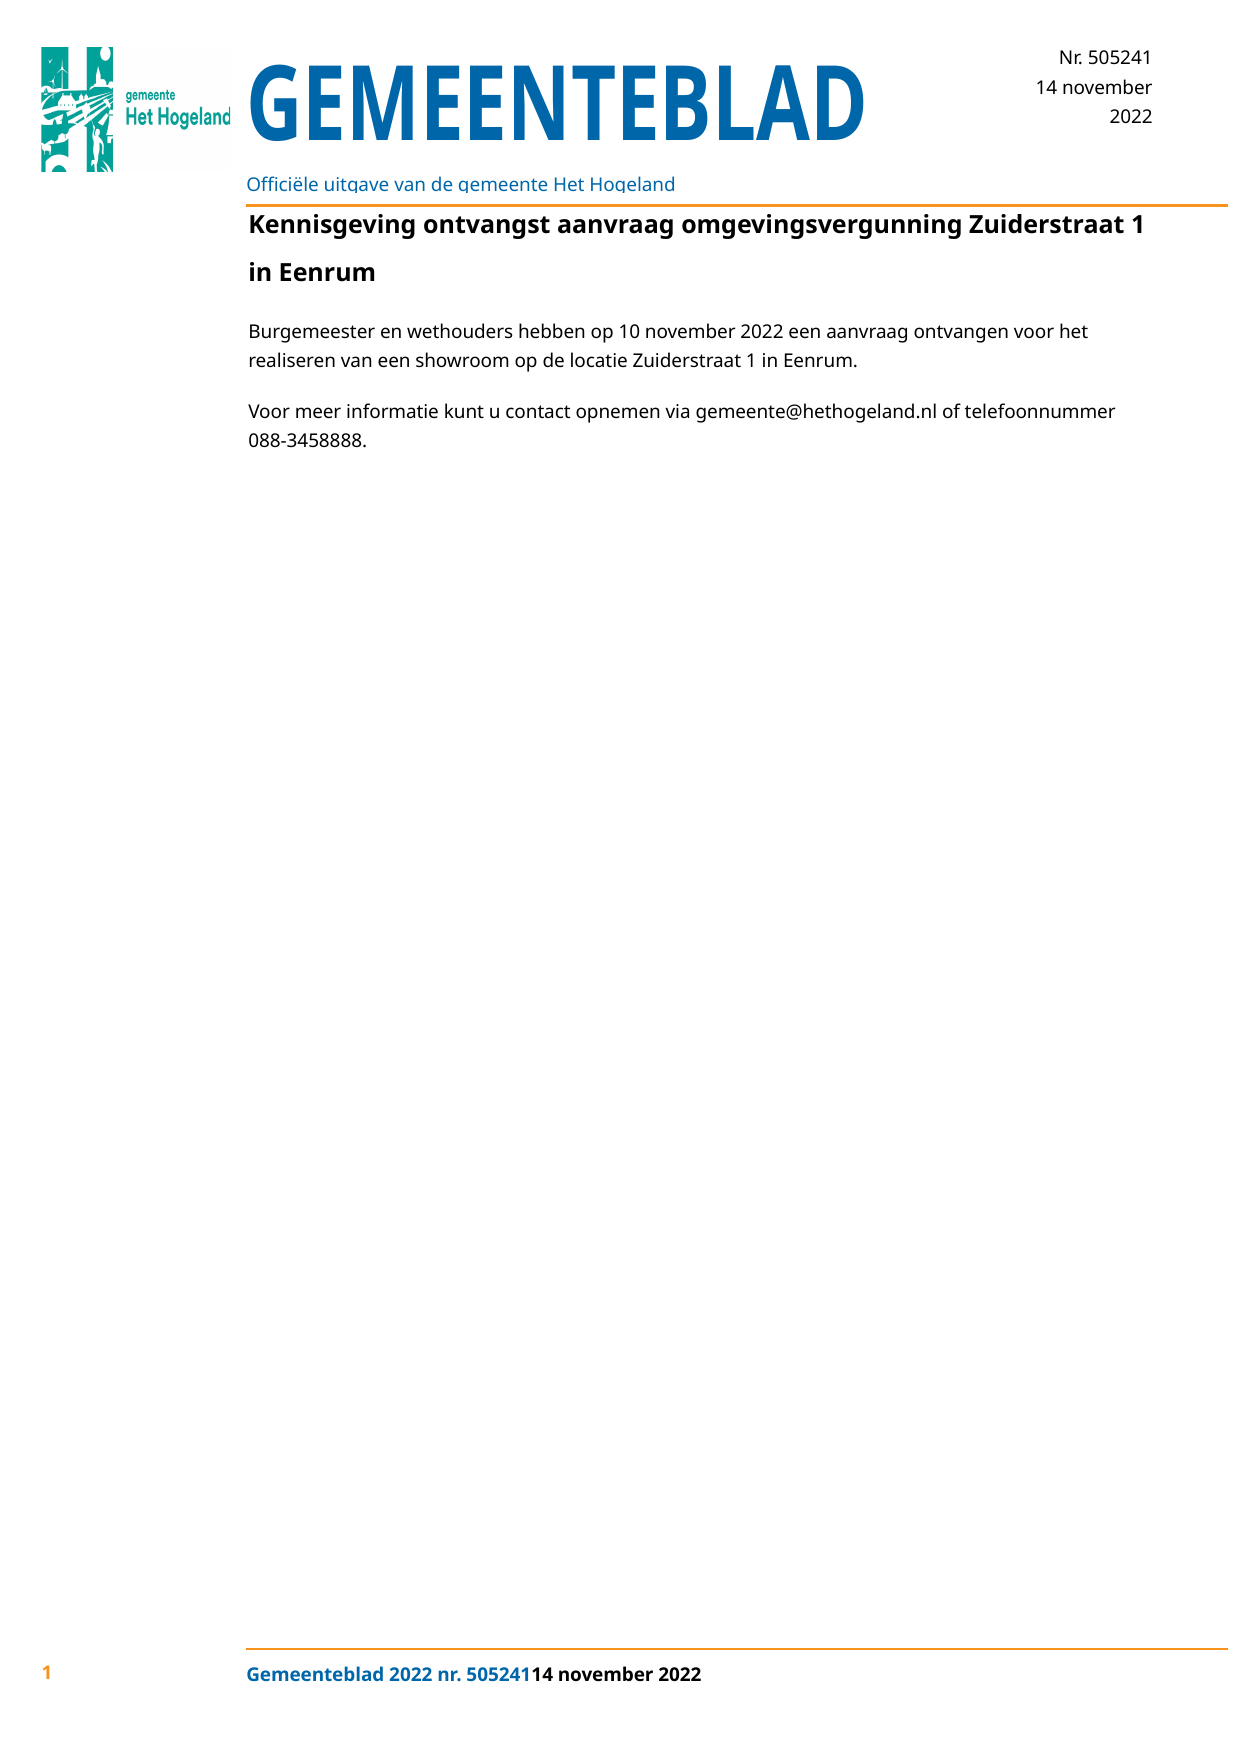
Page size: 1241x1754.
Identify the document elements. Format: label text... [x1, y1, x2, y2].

text Burgemeester en wethouders hebben op 10 november 2022 een aanvraag ontvangen voor het realiseren van een showroom op de locatie Zuiderstraat 1 in Eenrum. [248, 318, 1152, 373]
text Voor meer informatie kunt u contact opnemen via gemeente@hethogeland.nl of telefoonnummer 088-3458888. [248, 398, 1152, 453]
text Kennisgeving ontvangst aanvraag omgevingsvergunning Zuiderstraat 1 in Eenrum [248, 207, 1152, 288]
picture [41, 47, 231, 172]
